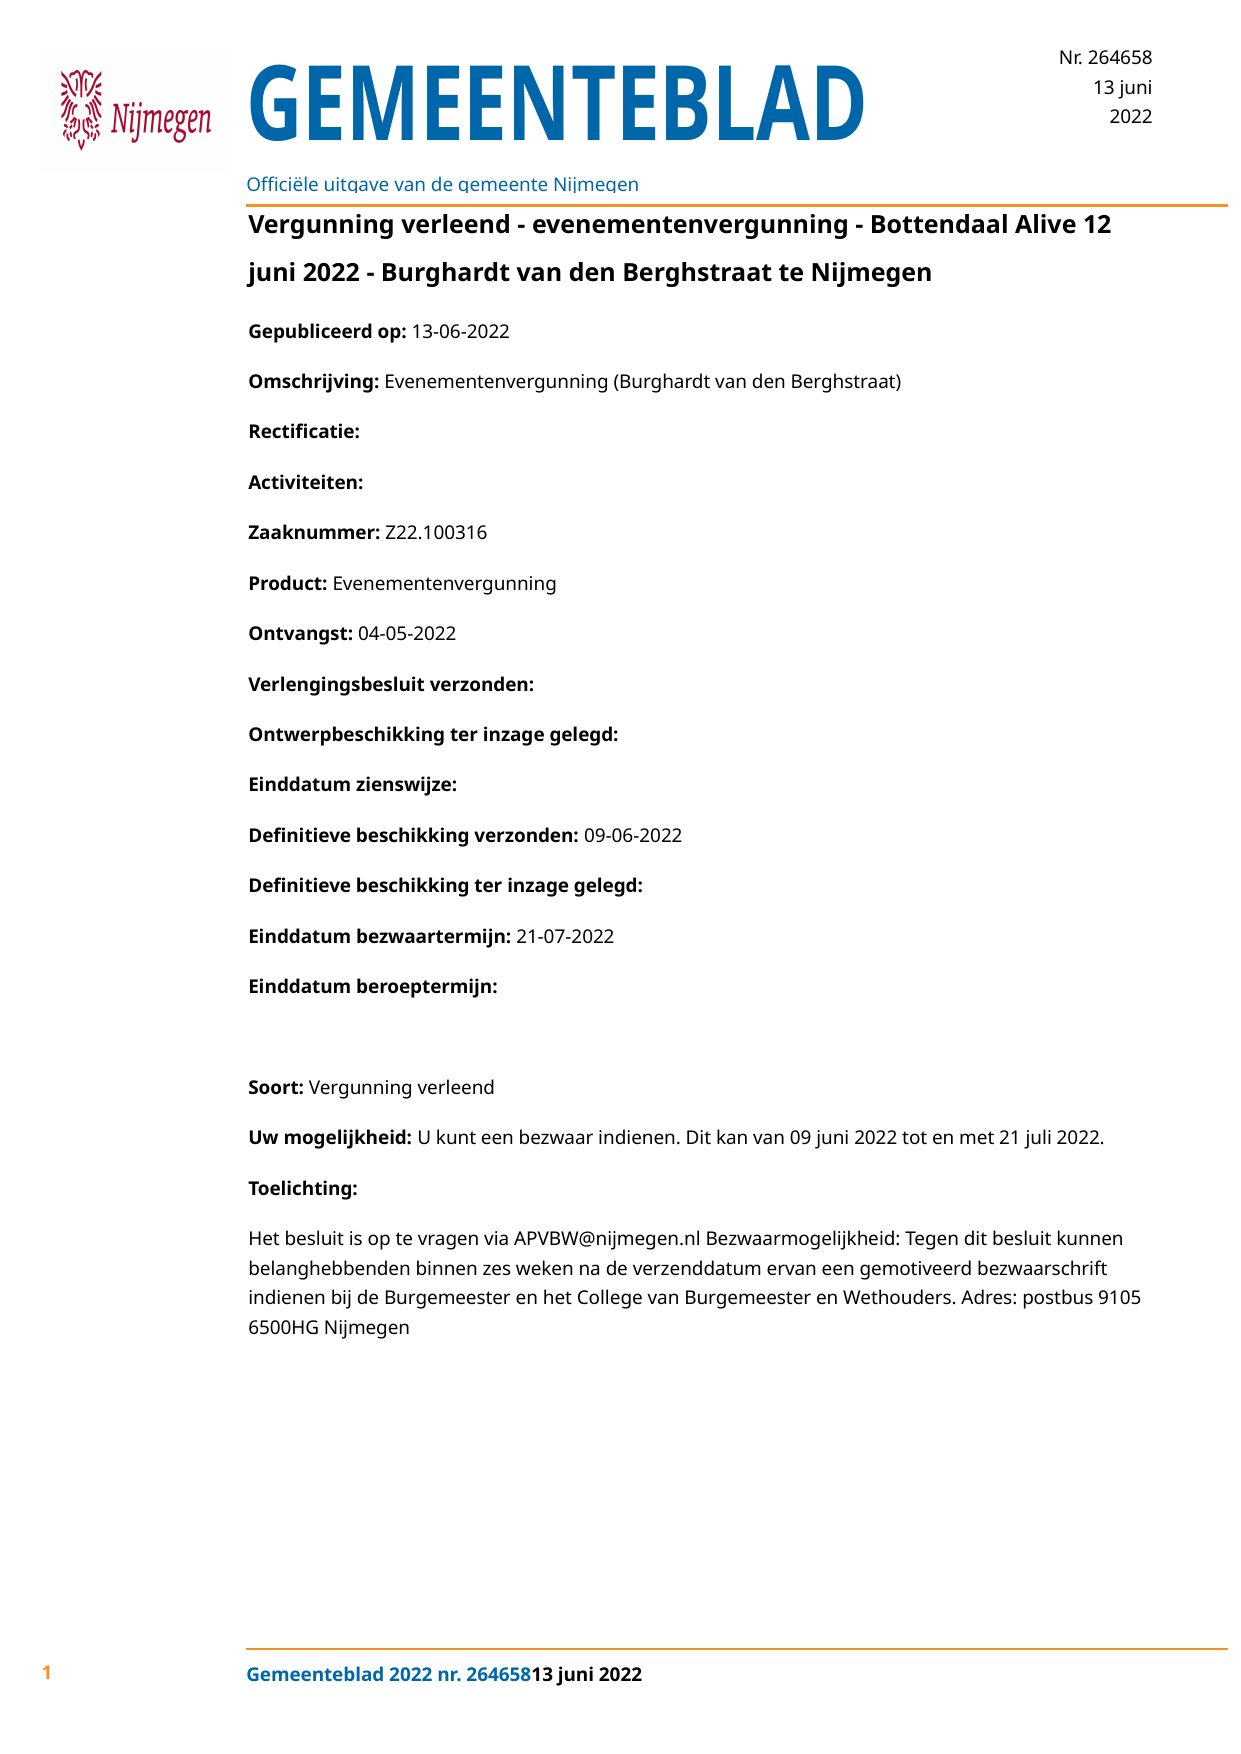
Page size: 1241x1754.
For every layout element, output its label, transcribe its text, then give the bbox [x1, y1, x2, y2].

text Product: Evenementenvergunning [248, 570, 1152, 596]
text Einddatum zienswijze: [248, 772, 1152, 797]
text Rectificatie: [248, 419, 1152, 444]
text Vergunning verleend - evenementenvergunning - Bottendaal Alive 12 juni 2022 - Burghardt van den Berghstraat te Nijmegen [248, 207, 1152, 288]
text Activiteiten: [248, 469, 1152, 495]
text Verlengingsbesluit verzonden: [248, 671, 1152, 697]
text Het besluit is op te vragen via APVBW@nijmegen.nl Bezwaarmogelijkheid: Tegen dit besluit kunnen belanghebbenden binnen zes weken na de verzenddatum ervan een gemotiveerd bezwaarschrift indienen bij de Burgemeester en het College van Burgemeester en Wethouders. Adres: postbus 9105 6500HG Nijmegen [248, 1225, 1152, 1340]
text Definitieve beschikking ter inzage gelegd: [248, 872, 1152, 898]
text Definitieve beschikking verzonden: 09-06-2022 [248, 822, 1152, 848]
text Uw mogelijkheid: U kunt een bezwaar indienen. Dit kan van 09 juni 2022 tot en met 21 juli 2022. [248, 1124, 1152, 1150]
text Soort: Vergunning verleend [248, 1074, 1152, 1100]
text Ontwerpbeschikking ter inzage gelegd: [248, 721, 1152, 747]
text Einddatum beroeptermijn: [248, 973, 1152, 999]
text Omschrijving: Evenementenvergunning (Burghardt van den Berghstraat) [248, 368, 1152, 394]
text Zaaknummer: Z22.100316 [248, 519, 1152, 545]
text Gepubliceerd op: 13-06-2022 [248, 318, 1152, 344]
text Toelichting: [248, 1175, 1152, 1201]
picture [41, 47, 231, 172]
text Ontvangst: 04-05-2022 [248, 620, 1152, 646]
text Einddatum bezwaartermijn: 21-07-2022 [248, 923, 1152, 949]
